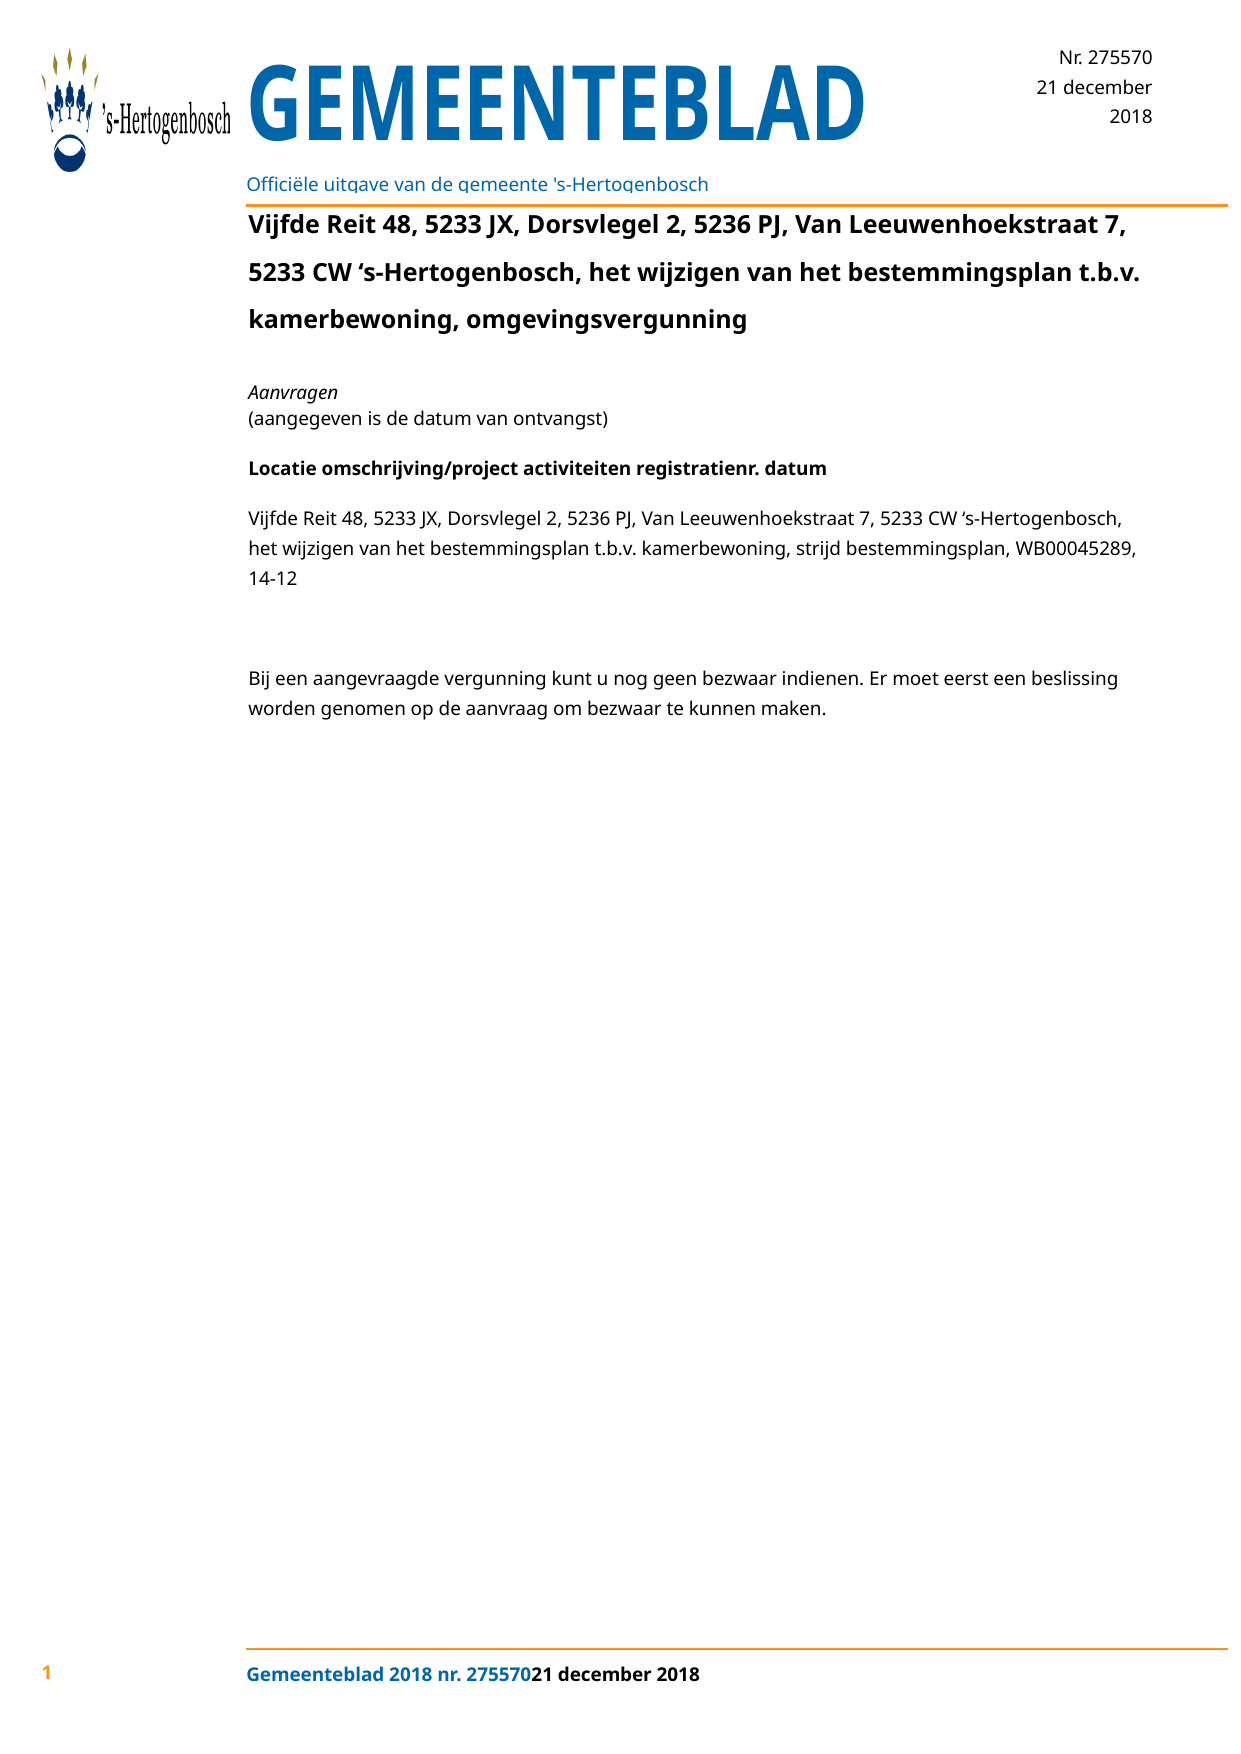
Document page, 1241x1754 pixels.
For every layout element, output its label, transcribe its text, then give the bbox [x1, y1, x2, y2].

text Aanvragen [248, 379, 1152, 405]
text Locatie omschrijving/project activiteiten registratienr. datum [248, 455, 1152, 481]
picture [41, 47, 231, 172]
text Bij een aangevraagde vergunning kunt u nog geen bezwaar indienen. Er moet eerst een beslissing worden genomen op de aanvraag om bezwaar te kunnen maken. [248, 666, 1152, 721]
text (aangegeven is de datum van ontvangst) [248, 405, 1152, 431]
text Vijfde Reit 48, 5233 JX, Dorsvlegel 2, 5236 PJ, Van Leeuwenhoekstraat 7, 5233 CW ‘s-Hertogenbosch, het wijzigen van het bestemmingsplan t.b.v. kamerbewoning, strijd bestemmingsplan, WB00045289, 14-12 [248, 506, 1152, 591]
text Vijfde Reit 48, 5233 JX, Dorsvlegel 2, 5236 PJ, Van Leeuwenhoekstraat 7, 5233 CW ‘s-Hertogenbosch, het wijzigen van het bestemmingsplan t.b.v. kamerbewoning, omgevingsvergunning [248, 207, 1152, 336]
